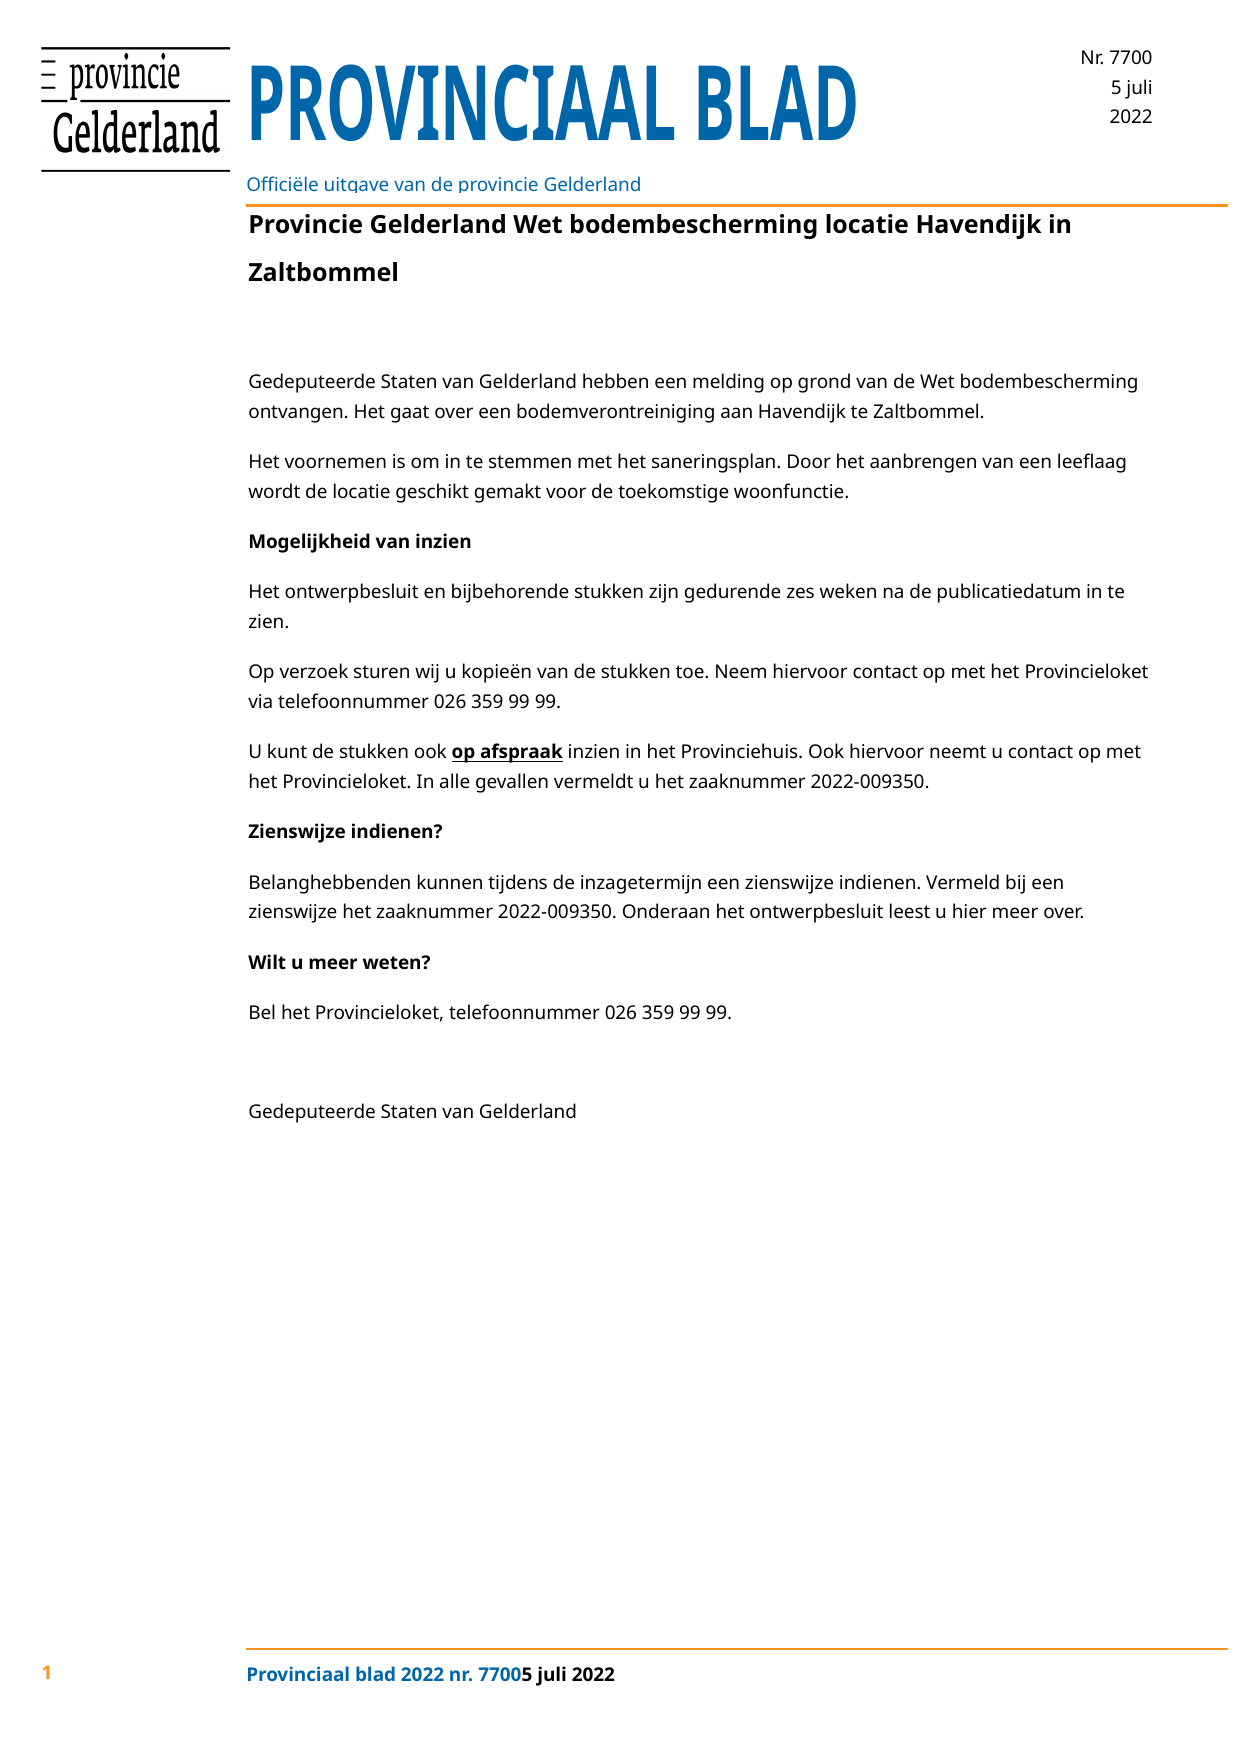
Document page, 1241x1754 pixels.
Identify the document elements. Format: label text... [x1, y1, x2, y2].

text Het voornemen is om in te stemmen met het saneringsplan. Door het aanbrengen van een leeflaag wordt de locatie geschikt gemakt voor de toekomstige woonfunctie. [248, 448, 1152, 504]
text Op verzoek sturen wij u kopieën van de stukken toe. Neem hiervoor contact op met het Provincieloket via telefoonnummer 026 359 99 99. [248, 659, 1152, 714]
text Gedeputeerde Staten van Gelderland [248, 1098, 1152, 1123]
picture [41, 47, 231, 172]
text U kunt de stukken ook op afspraak inzien in het Provinciehuis. Ook hiervoor neemt u contact op met het Provincieloket. In alle gevallen vermeldt u het zaaknummer 2022-009350. [248, 739, 1152, 794]
text Mogelijkheid van inzien [248, 528, 1152, 554]
text Wilt u meer weten? [248, 949, 1152, 975]
text Het ontwerpbesluit en bijbehorende stukken zijn gedurende zes weken na de publicatiedatum in te zien. [248, 579, 1152, 634]
text Belanghebbenden kunnen tijdens de inzagetermijn een zienswijze indienen. Vermeld bij een zienswijze het zaaknummer 2022-009350. Onderaan het ontwerpbesluit leest u hier meer over. [248, 869, 1152, 924]
text Zienswijze indienen? [248, 819, 1152, 844]
text Provincie Gelderland Wet bodembescherming locatie Havendijk in Zaltbommel [248, 207, 1152, 288]
text Gedeputeerde Staten van Gelderland hebben een melding op grond van de Wet bodembescherming ontvangen. Het gaat over een bodemverontreiniging aan Havendijk te Zaltbommel. [248, 368, 1152, 424]
text Bel het Provincieloket, telefoonnummer 026 359 99 99. [248, 999, 1152, 1025]
